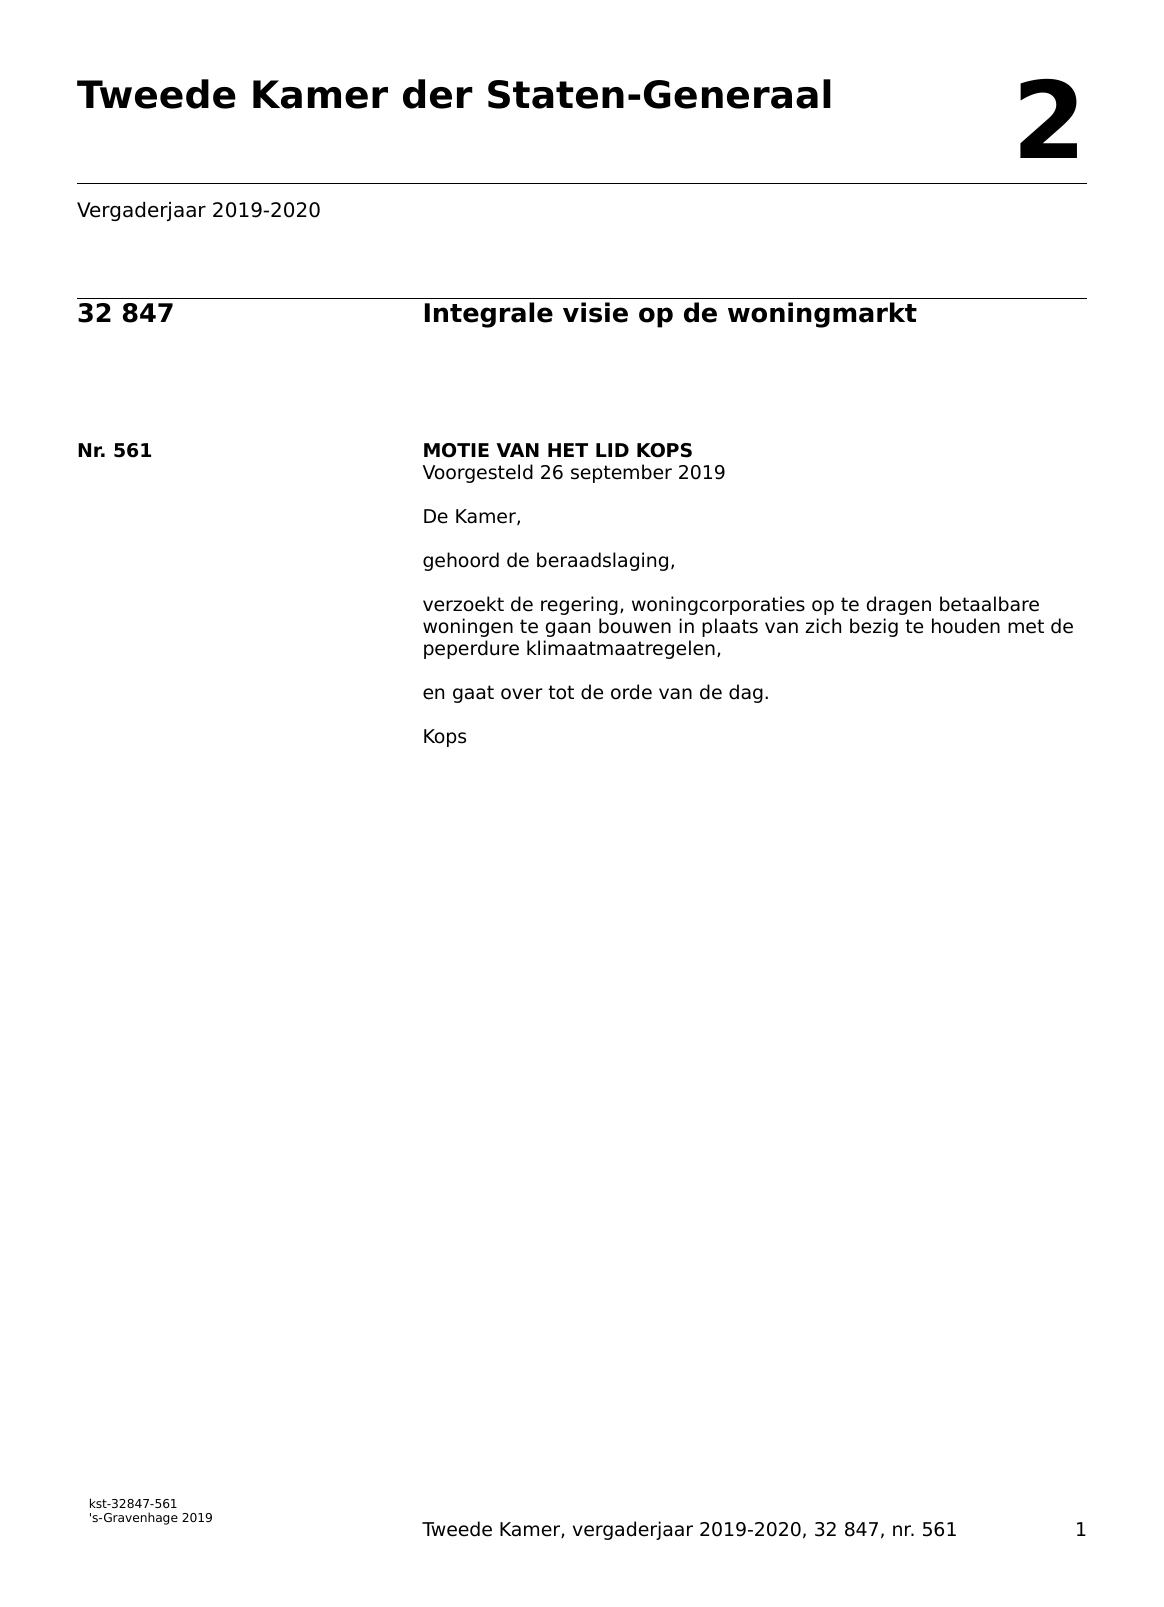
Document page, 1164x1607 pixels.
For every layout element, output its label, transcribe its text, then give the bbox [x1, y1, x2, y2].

text en gaat over tot de orde van de dag. [422, 682, 1087, 704]
table_header Tweede Kamer der Staten-Generaal [77, 59, 886, 183]
table_header 2 [886, 59, 1087, 183]
table_cell Vergaderjaar 2019-2020 [77, 184, 1087, 298]
text Voorgesteld 26 september 2019 [422, 462, 1087, 484]
text verzoekt de regering, woningcorporaties op te dragen betaalbare woningen te gaan bouwen in plaats van zich bezig te houden met de peperdure klimaatmaatregelen, [422, 594, 1087, 660]
subtitle Nr. 561 MOTIE VAN HET LID KOPS [77, 440, 1087, 462]
text gehoord de beraadslaging, [422, 550, 1087, 572]
text De Kamer, [422, 506, 1087, 528]
text kst-32847-561 [88, 1497, 323, 1511]
text 's-Gravenhage 2019 [88, 1511, 323, 1525]
text Kops [422, 726, 1087, 748]
subtitle 32 847 Integrale visie op de woningmarkt [77, 299, 1087, 329]
